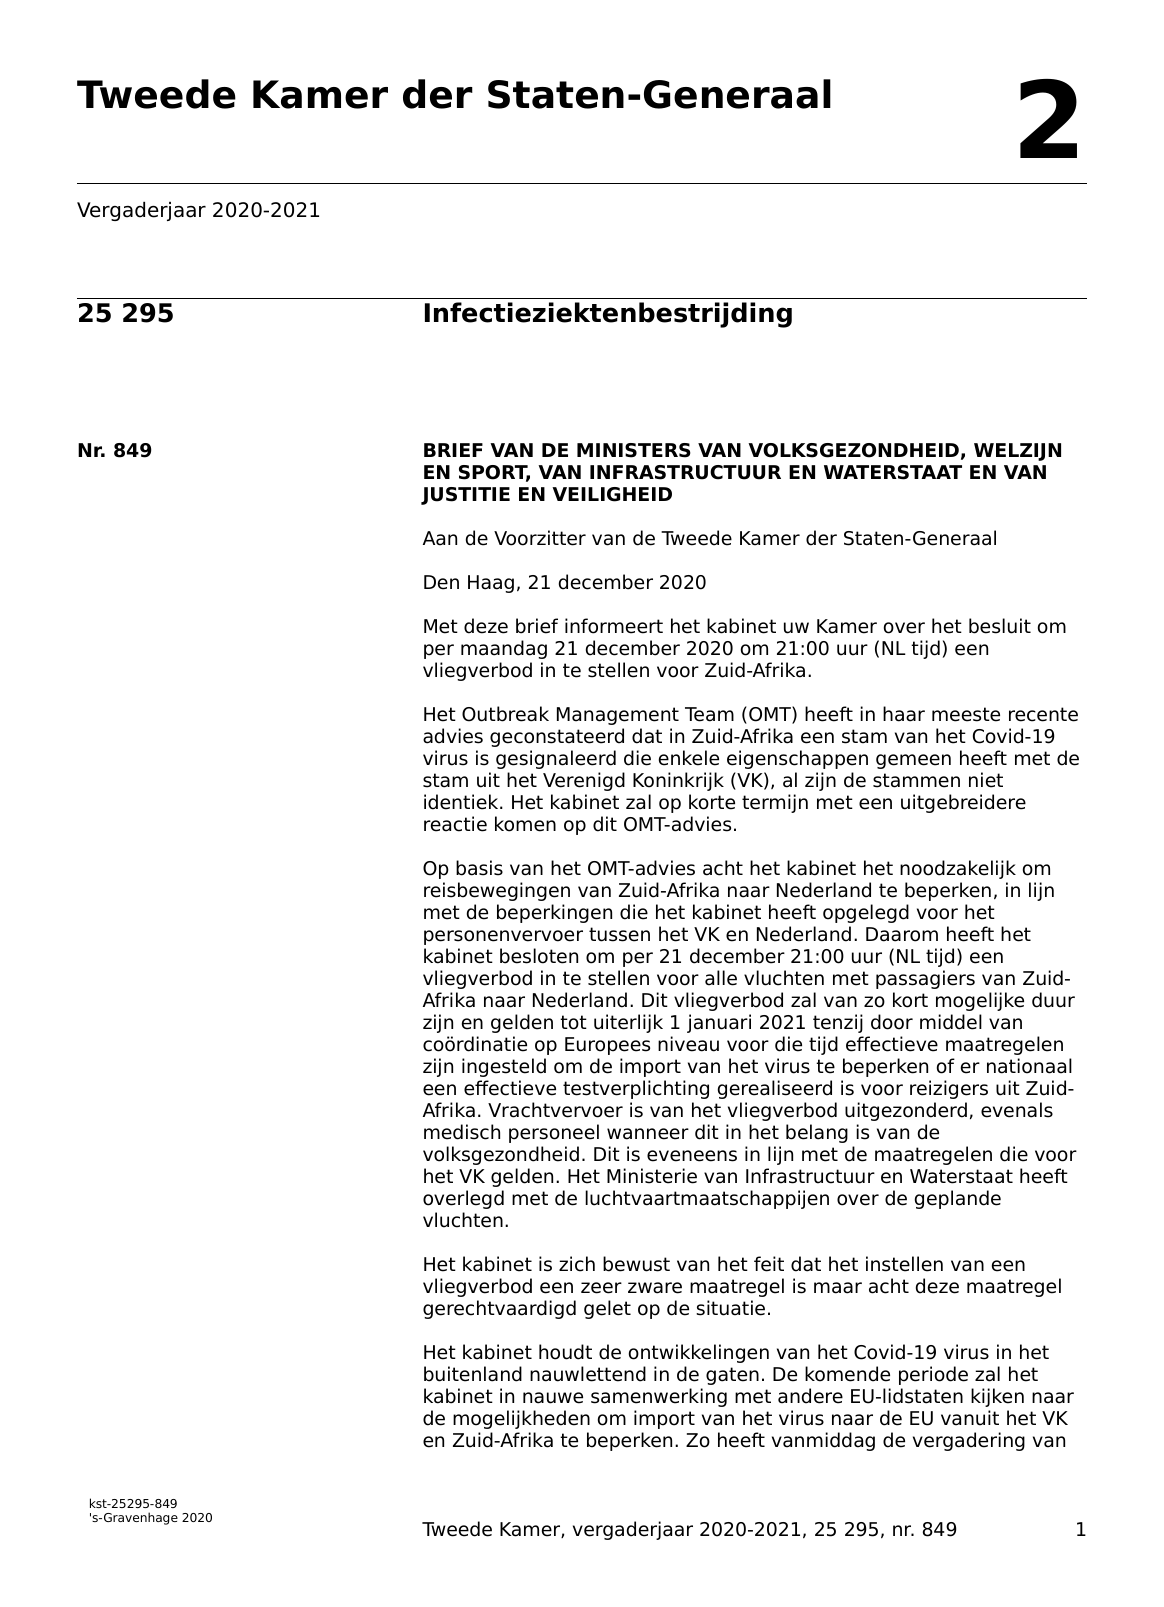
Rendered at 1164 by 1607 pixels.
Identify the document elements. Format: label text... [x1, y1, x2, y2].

text Aan de Voorzitter van de Tweede Kamer der Staten-Generaal [422, 528, 1087, 550]
text kst-25295-849 [88, 1497, 323, 1511]
table_header Tweede Kamer der Staten-Generaal [77, 59, 886, 183]
text Op basis van het OMT-advies acht het kabinet het noodzakelijk om reisbewegingen van Zuid-Afrika naar Nederland te beperken, in lijn met de beperkingen die het kabinet heeft opgelegd voor het personenvervoer tussen het VK en Nederland. Daarom heeft het kabinet besloten om per 21 december 21:00 uur (NL tijd) een vliegverbod in te stellen voor alle vluchten met passagiers van Zuid-Afrika naar Nederland. Dit vliegverbod zal van zo kort mogelijke duur zijn en gelden tot uiterlijk 1 januari 2021 tenzij door middel van coördinatie op Europees niveau voor die tijd effectieve maatregelen zijn ingesteld om de import van het virus te beperken of er nationaal een effectieve testverplichting gerealiseerd is voor reizigers uit Zuid-Afrika. Vrachtvervoer is van het vliegverbod uitgezonderd, evenals medisch personeel wanneer dit in het belang is van de volksgezondheid. Dit is eveneens in lijn met de maatregelen die voor het VK gelden. Het Ministerie van Infrastructuur en Waterstaat heeft overlegd met de luchtvaartmaatschappijen over de geplande vluchten. [422, 858, 1087, 1232]
text Het kabinet is zich bewust van het feit dat het instellen van een vliegverbod een zeer zware maatregel is maar acht deze maatregel gerechtvaardigd gelet op de situatie. [422, 1254, 1087, 1320]
text 's-Gravenhage 2020 [88, 1511, 323, 1525]
subtitle 25 295 Infectieziektenbestrijding [77, 299, 1087, 329]
text Met deze brief informeert het kabinet uw Kamer over het besluit om per maandag 21 december 2020 om 21:00 uur (NL tijd) een vliegverbod in te stellen voor Zuid-Afrika. [422, 616, 1087, 682]
table_cell Vergaderjaar 2020-2021 [77, 184, 1087, 298]
text Het kabinet houdt de ontwikkelingen van het Covid-19 virus in het buitenland nauwlettend in de gaten. De komende periode zal het kabinet in nauwe samenwerking met andere EU-lidstaten kijken naar de mogelijkheden om import van het virus naar de EU vanuit het VK en Zuid-Afrika te beperken. Zo heeft vanmiddag de vergadering van [422, 1342, 1087, 1452]
table_header 2 [886, 59, 1087, 183]
text Den Haag, 21 december 2020 [422, 572, 1087, 594]
text Het Outbreak Management Team (OMT) heeft in haar meeste recente advies geconstateerd dat in Zuid-Afrika een stam van het Covid-19 virus is gesignaleerd die enkele eigenschappen gemeen heeft met de stam uit het Verenigd Koninkrijk (VK), al zijn de stammen niet identiek. Het kabinet zal op korte termijn met een uitgebreidere reactie komen op dit OMT-advies. [422, 704, 1087, 836]
subtitle Nr. 849 BRIEF VAN DE MINISTERS VAN VOLKSGEZONDHEID, WELZIJN EN SPORT, VAN INFRASTRUCTUUR EN WATERSTAAT EN VAN JUSTITIE EN VEILIGHEID [77, 440, 1087, 506]
